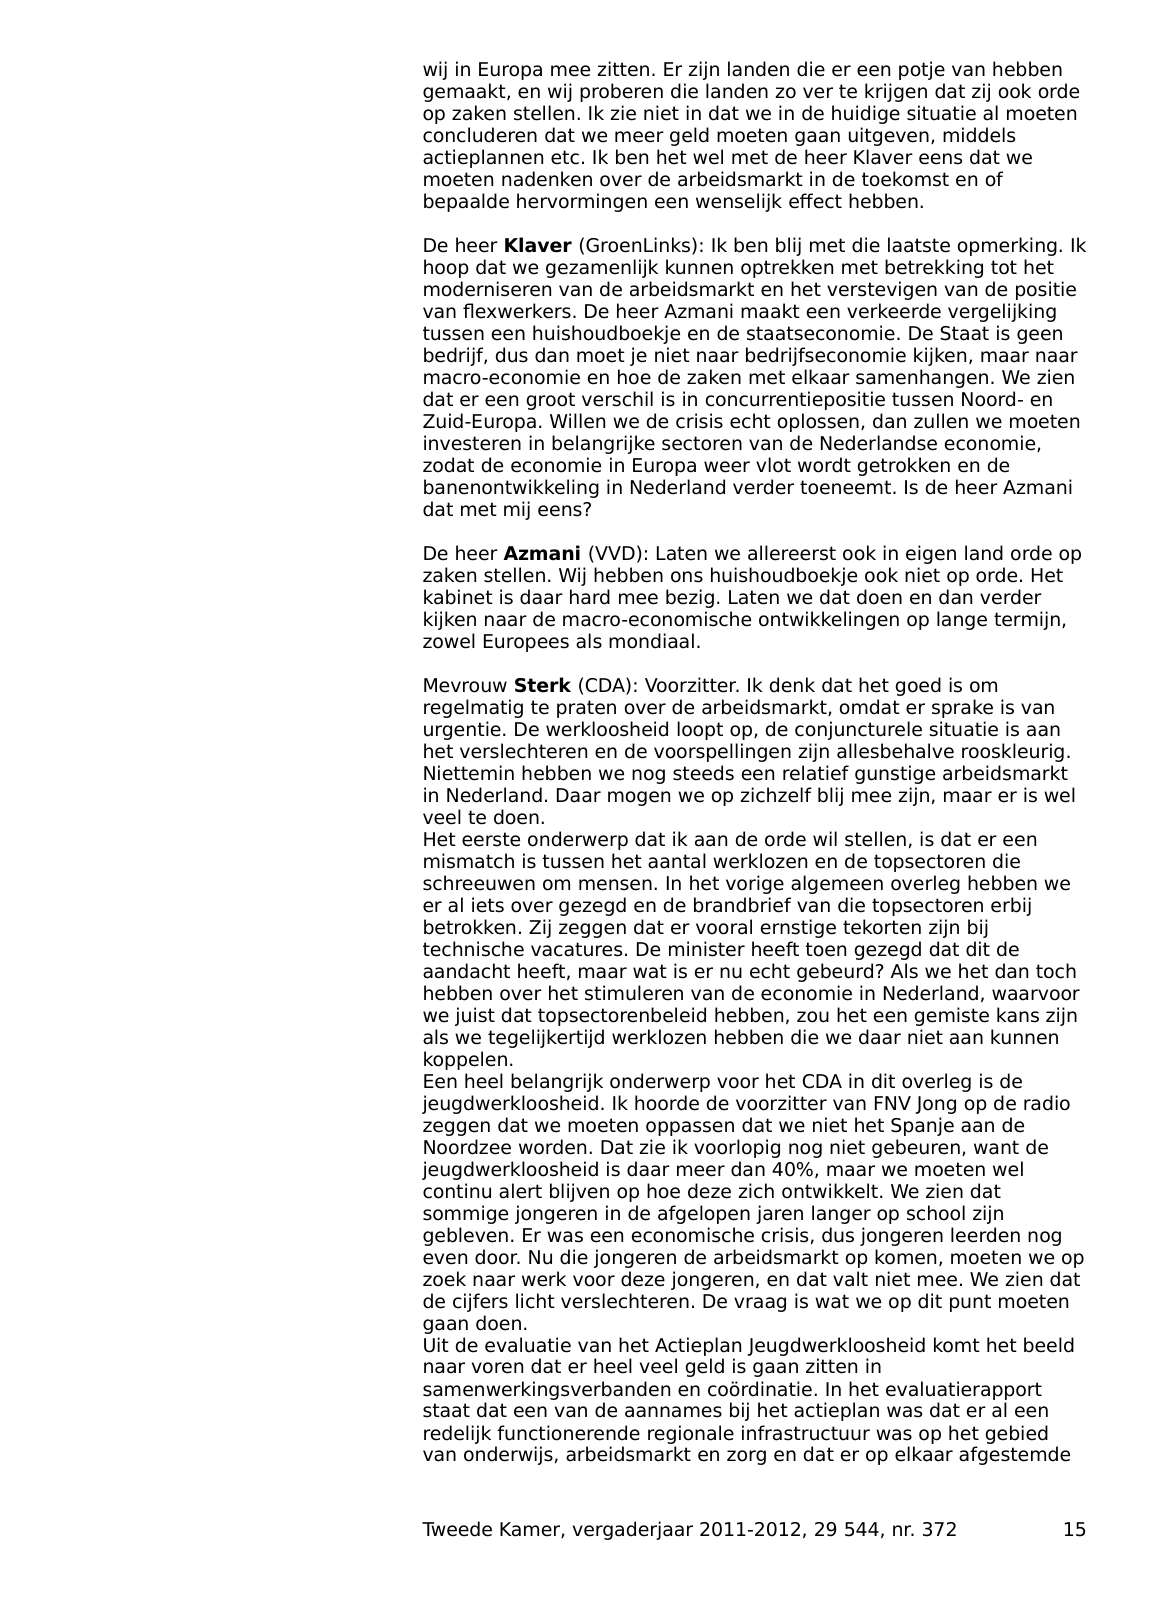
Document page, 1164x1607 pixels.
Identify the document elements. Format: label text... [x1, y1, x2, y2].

text Een heel belangrijk onderwerp voor het CDA in dit overleg is de jeugdwerkloosheid. Ik hoorde de voorzitter van FNV Jong op de radio zeggen dat we moeten oppassen dat we niet het Spanje aan de Noordzee worden. Dat zie ik voorlopig nog niet gebeuren, want de jeugdwerkloosheid is daar meer dan 40%, maar we moeten wel continu alert blijven op hoe deze zich ontwikkelt. We zien dat sommige jongeren in de afgelopen jaren langer op school zijn gebleven. Er was een economische crisis, dus jongeren leerden nog even door. Nu die jongeren de arbeidsmarkt op komen, moeten we op zoek naar werk voor deze jongeren, en dat valt niet mee. We zien dat de cijfers licht verslechteren. De vraag is wat we op dit punt moeten gaan doen. [422, 1071, 1087, 1334]
text Uit de evaluatie van het Actieplan Jeugdwerkloosheid komt het beeld naar voren dat er heel veel geld is gaan zitten in samenwerkingsverbanden en coördinatie. In het evaluatierapport staat dat een van de aannames bij het actieplan was dat er al een redelijk functionerende regionale infrastructuur was op het gebied van onderwijs, arbeidsmarkt en zorg en dat er op elkaar afgestemde [422, 1334, 1087, 1466]
text Mevrouw Sterk (CDA): Voorzitter. Ik denk dat het goed is om regelmatig te praten over de arbeidsmarkt, omdat er sprake is van urgentie. De werkloosheid loopt op, de conjuncturele situatie is aan het verslechteren en de voorspellingen zijn allesbehalve rooskleurig. Niettemin hebben we nog steeds een relatief gunstige arbeidsmarkt in Nederland. Daar mogen we op zichzelf blij mee zijn, maar er is wel veel te doen. [422, 675, 1087, 829]
text Het eerste onderwerp dat ik aan de orde wil stellen, is dat er een mismatch is tussen het aantal werklozen en de topsectoren die schreeuwen om mensen. In het vorige algemeen overleg hebben we er al iets over gezegd en de brandbrief van die topsectoren erbij betrokken. Zij zeggen dat er vooral ernstige tekorten zijn bij technische vacatures. De minister heeft toen gezegd dat dit de aandacht heeft, maar wat is er nu echt gebeurd? Als we het dan toch hebben over het stimuleren van de economie in Nederland, waarvoor we juist dat topsectorenbeleid hebben, zou het een gemiste kans zijn als we tegelijkertijd werklozen hebben die we daar niet aan kunnen koppelen. [422, 829, 1087, 1071]
text De heer Azmani (VVD): Laten we allereerst ook in eigen land orde op zaken stellen. Wij hebben ons huishoudboekje ook niet op orde. Het kabinet is daar hard mee bezig. Laten we dat doen en dan verder kijken naar de macro-economische ontwikkelingen op lange termijn, zowel Europees als mondiaal. [422, 543, 1087, 653]
text wij in Europa mee zitten. Er zijn landen die er een potje van hebben gemaakt, en wij proberen die landen zo ver te krijgen dat zij ook orde op zaken stellen. Ik zie niet in dat we in de huidige situatie al moeten concluderen dat we meer geld moeten gaan uitgeven, middels actieplannen etc. Ik ben het wel met de heer Klaver eens dat we moeten nadenken over de arbeidsmarkt in de toekomst en of bepaalde hervormingen een wenselijk effect hebben. [422, 59, 1087, 213]
text De heer Klaver (GroenLinks): Ik ben blij met die laatste opmerking. Ik hoop dat we gezamenlijk kunnen optrekken met betrekking tot het moderniseren van de arbeidsmarkt en het verstevigen van de positie van flexwerkers. De heer Azmani maakt een verkeerde vergelijking tussen een huishoudboekje en de staatseconomie. De Staat is geen bedrijf, dus dan moet je niet naar bedrijfseconomie kijken, maar naar macro-economie en hoe de zaken met elkaar samenhangen. We zien dat er een groot verschil is in concurrentiepositie tussen Noord- en Zuid-Europa. Willen we de crisis echt oplossen, dan zullen we moeten investeren in belangrijke sectoren van de Nederlandse economie, zodat de economie in Europa weer vlot wordt getrokken en de banenontwikkeling in Nederland verder toeneemt. Is de heer Azmani dat met mij eens? [422, 235, 1087, 521]
